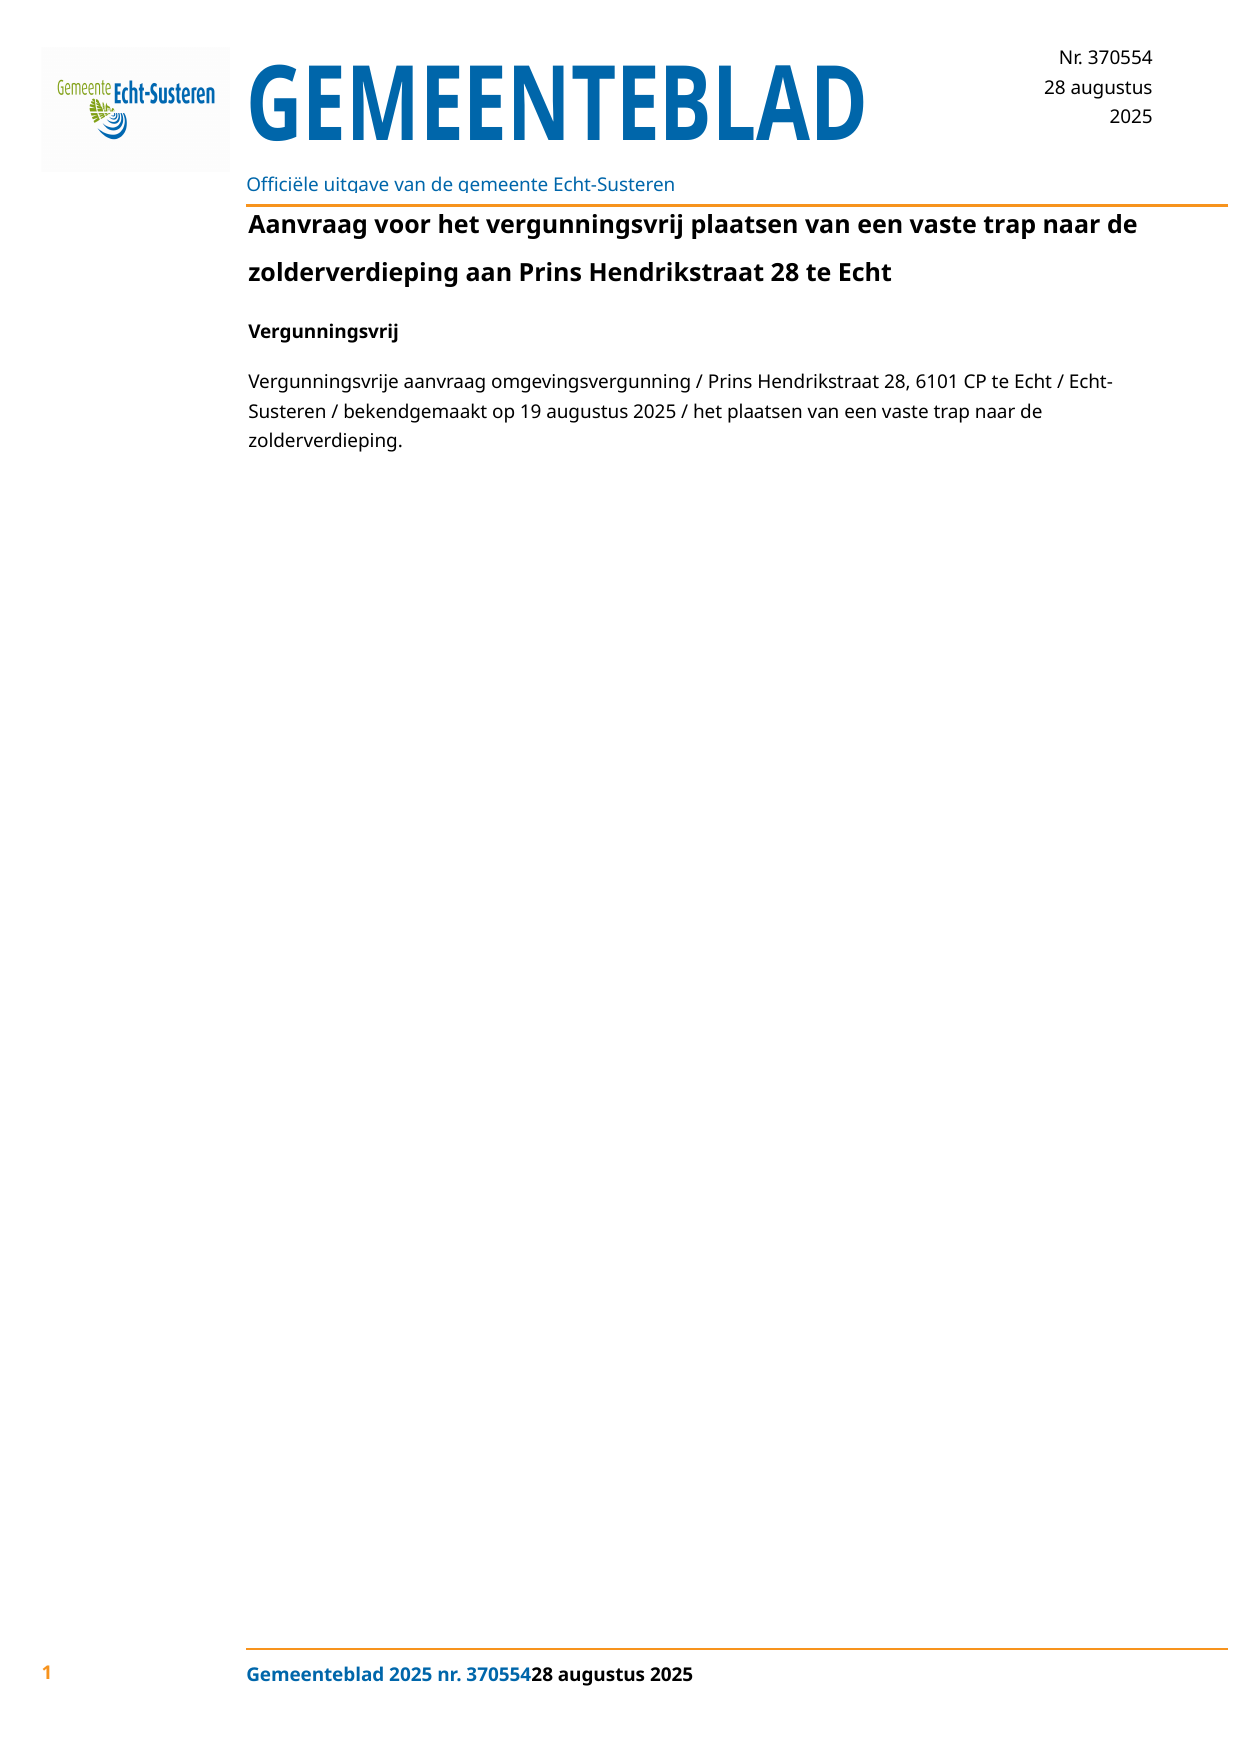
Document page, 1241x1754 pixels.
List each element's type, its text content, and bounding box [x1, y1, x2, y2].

picture [41, 47, 231, 172]
text Aanvraag voor het vergunningsvrij plaatsen van een vaste trap naar de zolderverdieping aan Prins Hendrikstraat 28 te Echt [248, 207, 1152, 288]
text Vergunningsvrije aanvraag omgevingsvergunning / Prins Hendrikstraat 28, 6101 CP te Echt / Echt-Susteren / bekendgemaakt op 19 augustus 2025 / het plaatsen van een vaste trap naar de zolderverdieping. [248, 368, 1152, 453]
text Vergunningsvrij [248, 318, 1152, 344]
